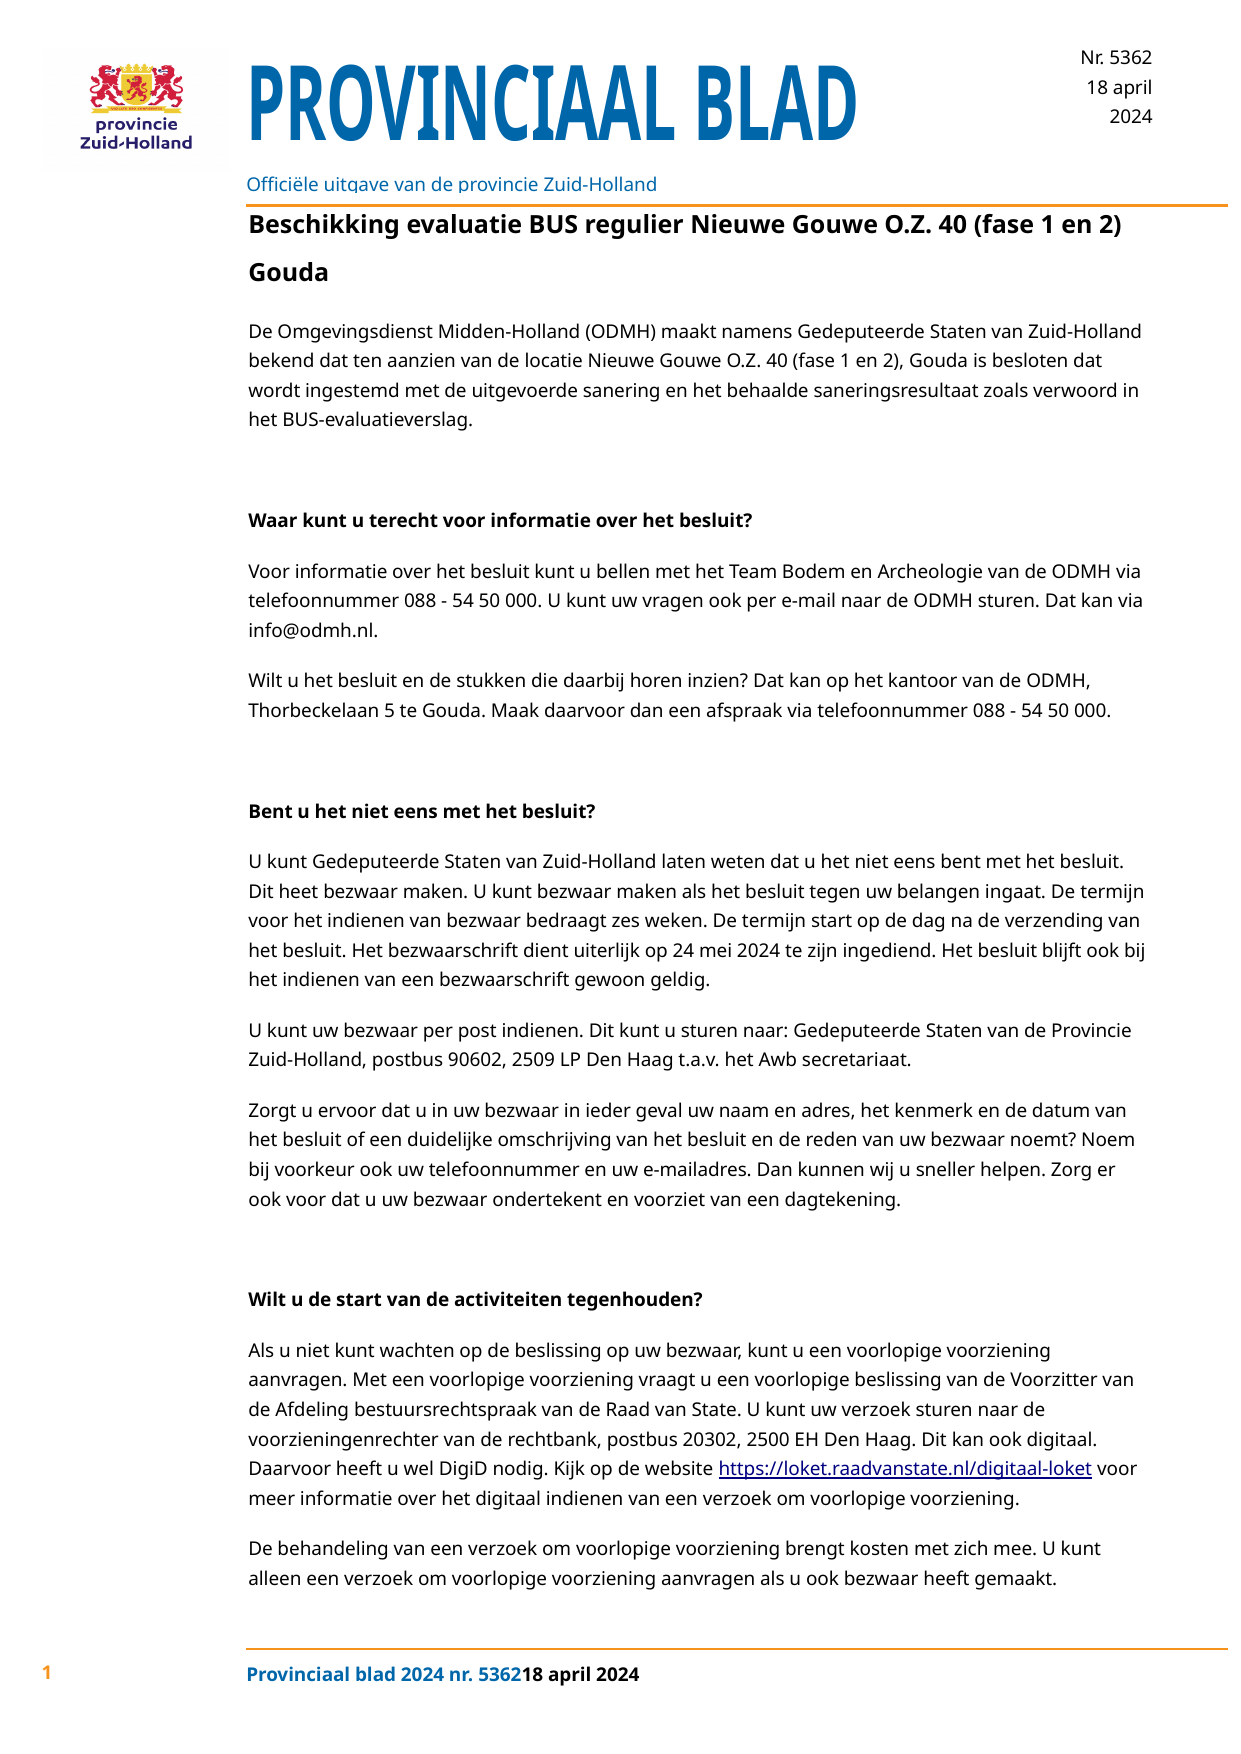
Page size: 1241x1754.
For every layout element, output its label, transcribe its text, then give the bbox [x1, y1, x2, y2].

text Bent u het niet eens met het besluit? [248, 798, 1152, 824]
text U kunt uw bezwaar per post indienen. Dit kunt u sturen naar: Gedeputeerde Staten van de Provincie Zuid-Holland, postbus 90602, 2509 LP Den Haag t.a.v. het Awb secretariaat. [248, 1017, 1152, 1072]
text Waar kunt u terecht voor informatie over het besluit? [248, 507, 1152, 533]
text Voor informatie over het besluit kunt u bellen met het Team Bodem en Archeologie van de ODMH via telefoonnummer 088 - 54 50 000. U kunt uw vragen ook per e-mail naar de ODMH sturen. Dat kan via info@odmh.nl. [248, 558, 1152, 643]
text Beschikking evaluatie BUS regulier Nieuwe Gouwe O.Z. 40 (fase 1 en 2) Gouda [248, 207, 1152, 288]
text Als u niet kunt wachten op de beslissing op uw bezwaar, kunt u een voorlopige voorziening aanvragen. Met een voorlopige voorziening vraagt u een voorlopige beslissing van de Voorzitter van de Afdeling bestuursrechtspraak van de Raad van State. U kunt uw verzoek sturen naar de voorzieningenrechter van de rechtbank, postbus 20302, 2500 EH Den Haag. Dit kan ook digitaal. Daarvoor heeft u wel DigiD nodig. Kijk op de website https://loket.raadvanstate.nl/digitaal-loket voor meer informatie over het digitaal indienen van een verzoek om voorlopige voorziening. [248, 1337, 1152, 1511]
text U kunt Gedeputeerde Staten van Zuid-Holland laten weten dat u het niet eens bent met het besluit. Dit heet bezwaar maken. U kunt bezwaar maken als het besluit tegen uw belangen ingaat. De termijn voor het indienen van bezwaar bedraagt zes weken. De termijn start op de dag na de verzending van het besluit. Het bezwaarschrift dient uiterlijk op 24 mei 2024 te zijn ingediend. Het besluit blijft ook bij het indienen van een bezwaarschrift gewoon geldig. [248, 848, 1152, 992]
text De Omgevingsdienst Midden-Holland (ODMH) maakt namens Gedeputeerde Staten van Zuid-Holland bekend dat ten aanzien van de locatie Nieuwe Gouwe O.Z. 40 (fase 1 en 2), Gouda is besloten dat wordt ingestemd met de uitgevoerde sanering en het behaalde saneringsresultaat zoals verwoord in het BUS-evaluatieverslag. [248, 318, 1152, 432]
text De behandeling van een verzoek om voorlopige voorziening brengt kosten met zich mee. U kunt alleen een verzoek om voorlopige voorziening aanvragen als u ook bezwaar heeft gemaakt. [248, 1535, 1152, 1591]
text Wilt u het besluit en de stukken die daarbij horen inzien? Dat kan op het kantoor van de ODMH, Thorbeckelaan 5 te Gouda. Maak daarvoor dan een afspraak via telefoonnummer 088 - 54 50 000. [248, 667, 1152, 723]
picture [41, 47, 231, 172]
text Wilt u de start van de activiteiten tegenhouden? [248, 1287, 1152, 1312]
text Zorgt u ervoor dat u in uw bezwaar in ieder geval uw naam en adres, het kenmerk en de datum van het besluit of een duidelijke omschrijving van het besluit en de reden van uw bezwaar noemt? Noem bij voorkeur ook uw telefoonnummer en uw e-mailadres. Dan kunnen wij u sneller helpen. Zorg er ook voor dat u uw bezwaar ondertekent en voorziet van een dagtekening. [248, 1097, 1152, 1212]
